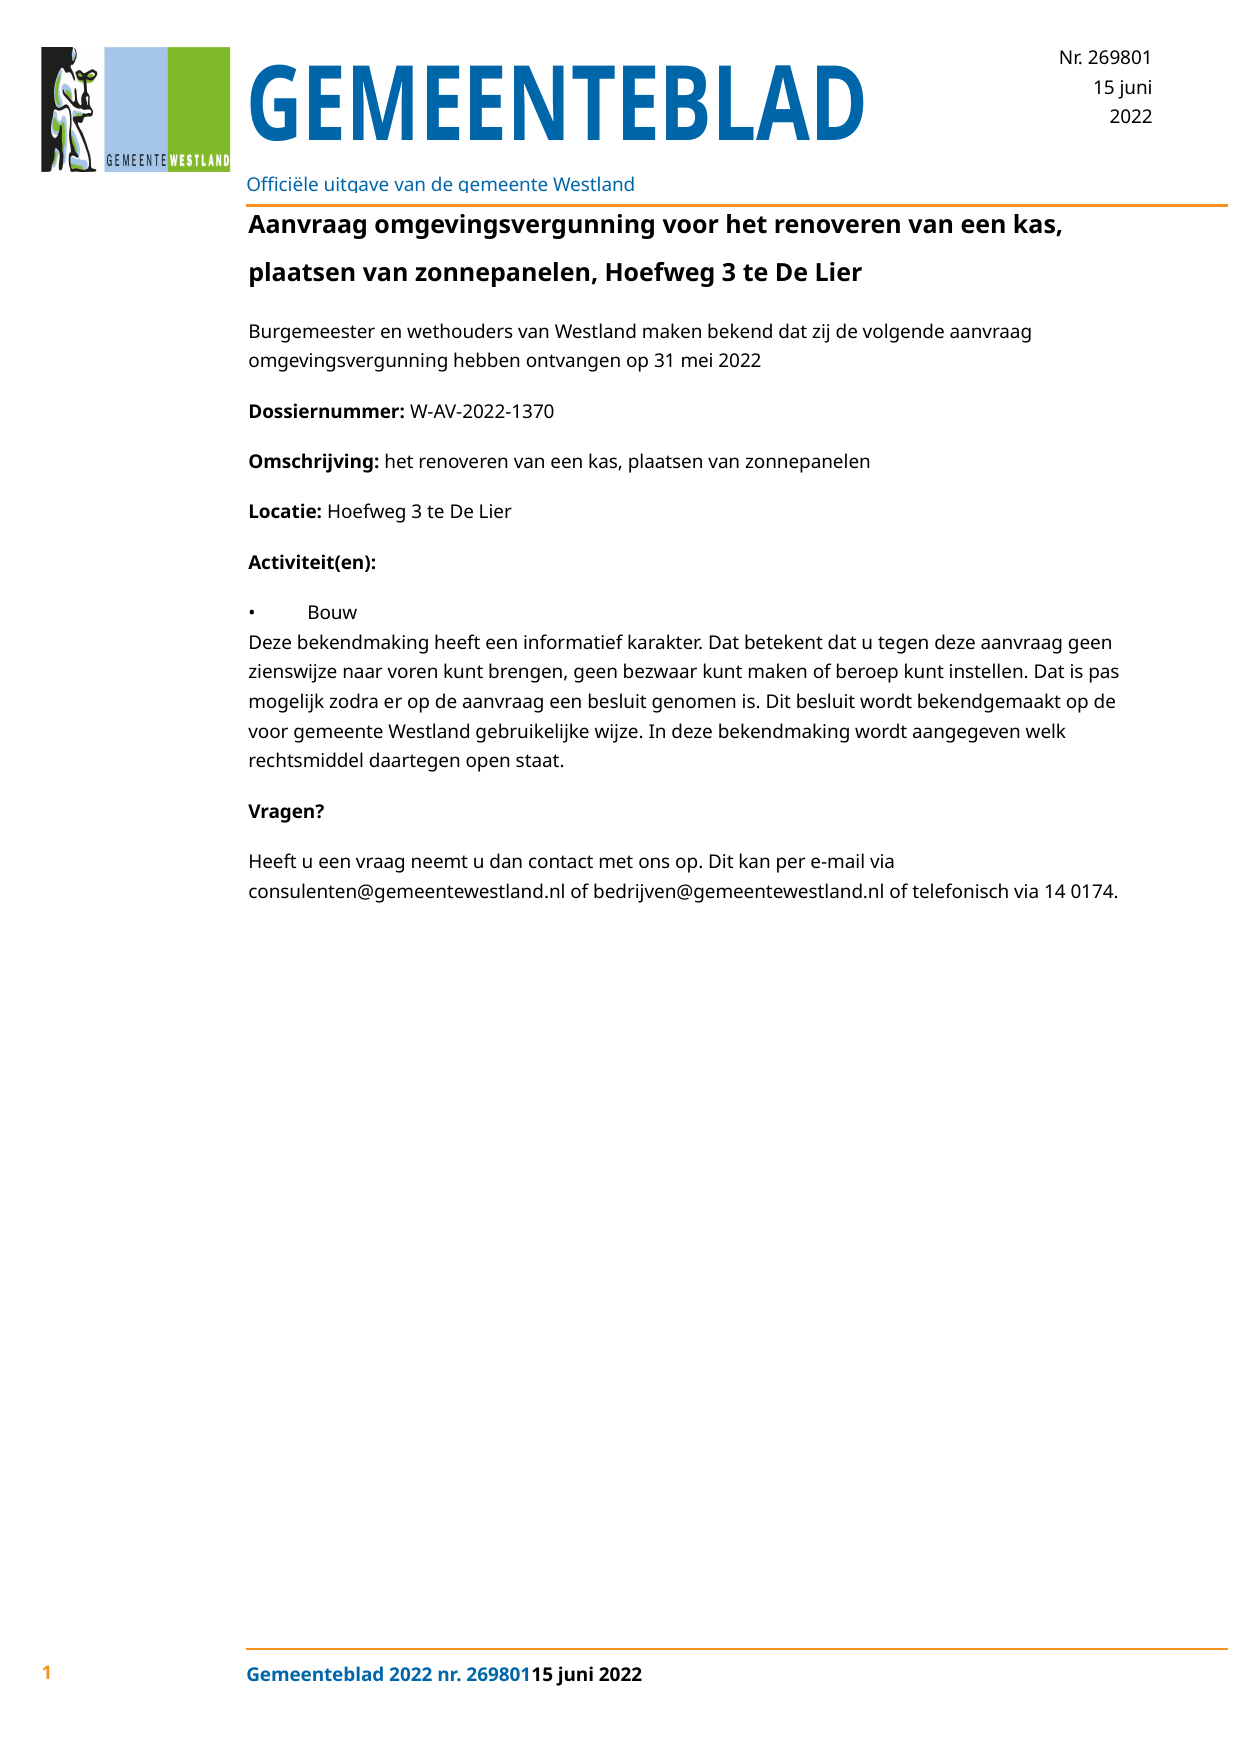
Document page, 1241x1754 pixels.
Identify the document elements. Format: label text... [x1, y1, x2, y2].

text Activiteit(en): [248, 549, 1152, 575]
list Bouw [248, 599, 1152, 625]
text Heeft u een vraag neemt u dan contact met ons op. Dit kan per e-mail via consulenten@gemeentewestland.nl of bedrijven@gemeentewestland.nl of telefonisch via 14 0174. [248, 848, 1152, 904]
text Vragen? [248, 798, 1152, 824]
text Dossiernummer: W-AV-2022-1370 [248, 398, 1152, 424]
text Locatie: Hoefweg 3 te De Lier [248, 499, 1152, 524]
text Burgemeester en wethouders van Westland maken bekend dat zij de volgende aanvraag omgevingsvergunning hebben ontvangen op 31 mei 2022 [248, 318, 1152, 373]
text Aanvraag omgevingsvergunning voor het renoveren van een kas, plaatsen van zonnepanelen, Hoefweg 3 te De Lier [248, 207, 1152, 288]
picture [41, 47, 231, 172]
text Omschrijving: het renoveren van een kas, plaatsen van zonnepanelen [248, 448, 1152, 474]
text Deze bekendmaking heeft een informatief karakter. Dat betekent dat u tegen deze aanvraag geen zienswijze naar voren kunt brengen, geen bezwaar kunt maken of beroep kunt instellen. Dat is pas mogelijk zodra er op de aanvraag een besluit genomen is. Dit besluit wordt bekendgemaakt op de voor gemeente Westland gebruikelijke wijze. In deze bekendmaking wordt aangegeven welk rechtsmiddel daartegen open staat. [248, 629, 1152, 773]
